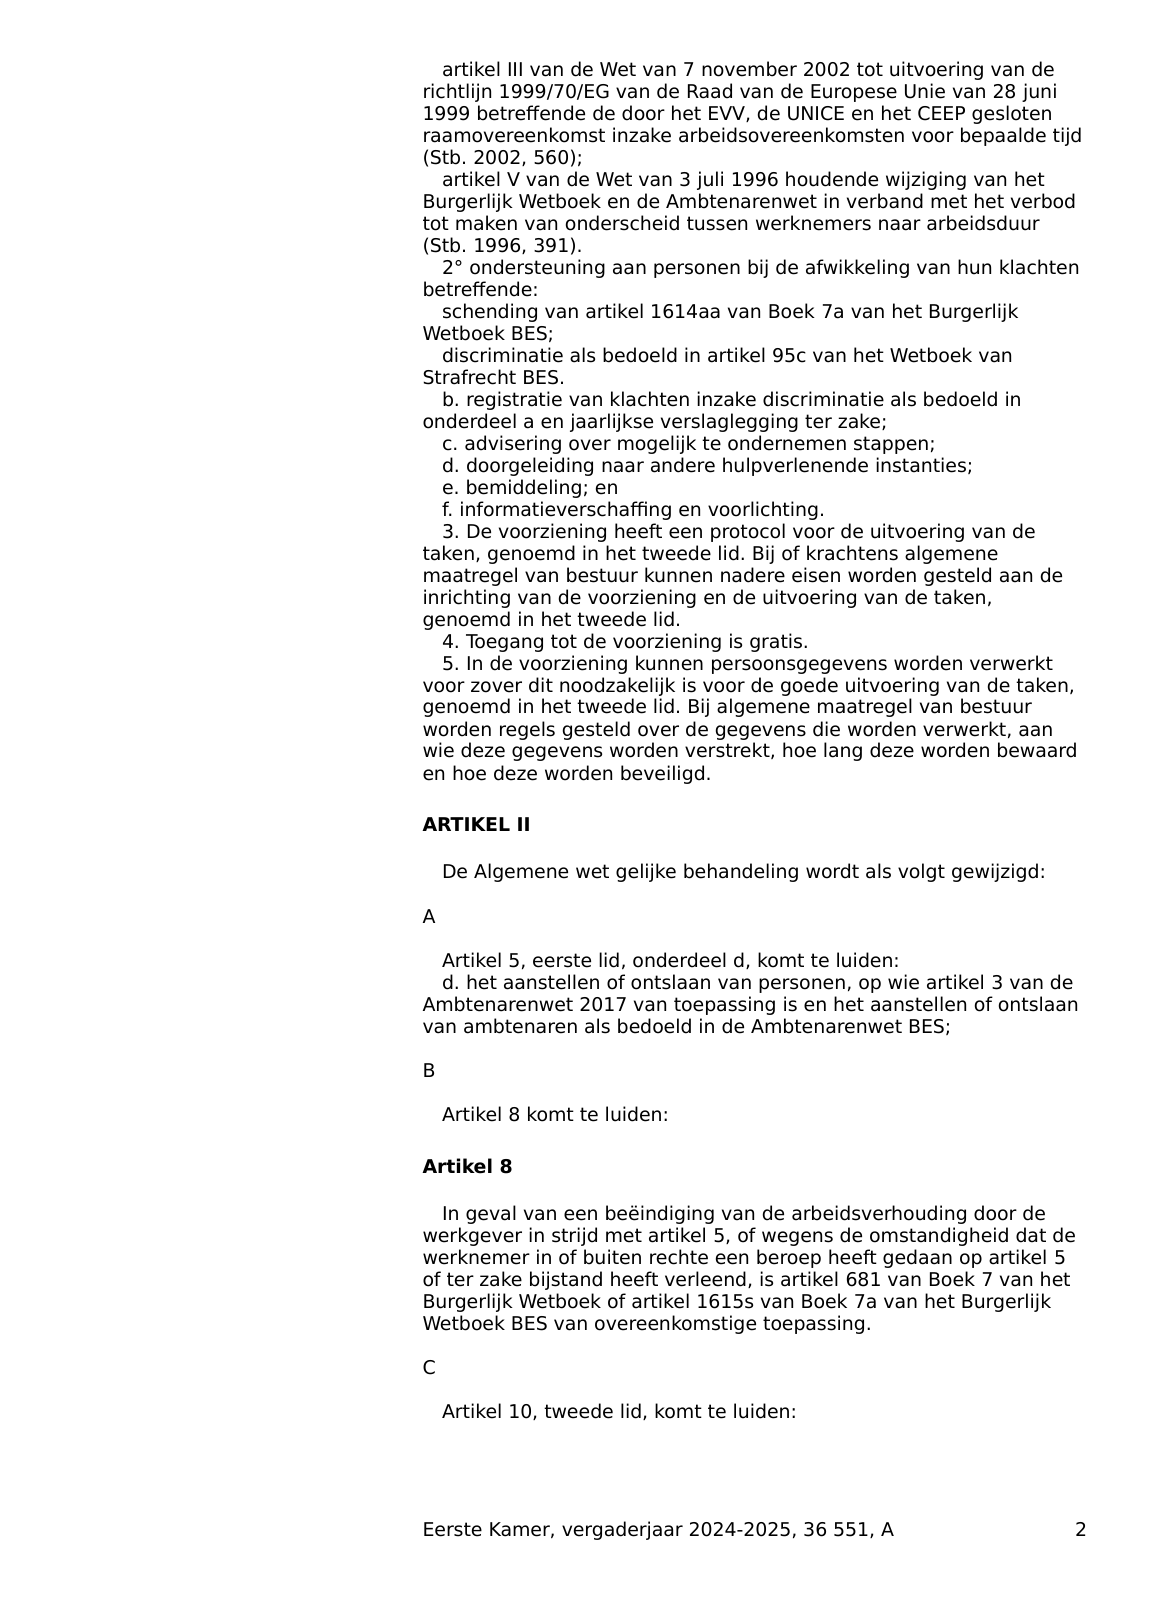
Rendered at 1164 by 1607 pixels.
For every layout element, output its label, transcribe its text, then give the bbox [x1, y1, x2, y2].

text Artikel 8 komt te luiden: [422, 1104, 1087, 1126]
text 2° ondersteuning aan personen bij de afwikkeling van hun klachten betreffende: [422, 257, 1087, 301]
subtitle ARTIKEL II [422, 814, 1087, 836]
text schending van artikel 1614aa van Boek 7a van het Burgerlijk Wetboek BES; [422, 301, 1087, 345]
text f. informatieverschaffing en voorlichting. [422, 499, 1087, 521]
text d. doorgeleiding naar andere hulpverlenende instanties; [422, 455, 1087, 477]
text 4. Toegang tot de voorziening is gratis. [422, 631, 1087, 652]
text De Algemene wet gelijke behandeling wordt als volgt gewijzigd: [422, 861, 1087, 883]
text 3. De voorziening heeft een protocol voor de uitvoering van de taken, genoemd in het tweede lid. Bij of krachtens algemene maatregel van bestuur kunnen nadere eisen worden gesteld aan de inrichting van de voorziening en de uitvoering van de taken, genoemd in het tweede lid. [422, 521, 1087, 631]
text d. het aanstellen of ontslaan van personen, op wie artikel 3 van de Ambtenarenwet 2017 van toepassing is en het aanstellen of ontslaan van ambtenaren als bedoeld in de Ambtenarenwet BES; [422, 972, 1087, 1038]
text A [422, 906, 1087, 927]
text c. advisering over mogelijk te ondernemen stappen; [422, 433, 1087, 455]
text b. registratie van klachten inzake discriminatie als bedoeld in onderdeel a en jaarlijkse verslaglegging ter zake; [422, 389, 1087, 433]
text 5. In de voorziening kunnen persoonsgegevens worden verwerkt voor zover dit noodzakelijk is voor de goede uitvoering van de taken, genoemd in het tweede lid. Bij algemene maatregel van bestuur worden regels gesteld over de gegevens die worden verwerkt, aan wie deze gegevens worden verstrekt, hoe lang deze worden bewaard en hoe deze worden beveiligd. [422, 652, 1087, 784]
text In geval van een beëindiging van de arbeidsverhouding door de werkgever in strijd met artikel 5, of wegens de omstandigheid dat de werknemer in of buiten rechte een beroep heeft gedaan op artikel 5 of ter zake bijstand heeft verleend, is artikel 681 van Boek 7 van het Burgerlijk Wetboek of artikel 1615s van Boek 7a van het Burgerlijk Wetboek BES van overeenkomstige toepassing. [422, 1203, 1087, 1335]
text e. bemiddeling; en [422, 477, 1087, 499]
text artikel V van de Wet van 3 juli 1996 houdende wijziging van het Burgerlijk Wetboek en de Ambtenarenwet in verband met het verbod tot maken van onderscheid tussen werknemers naar arbeidsduur (Stb. 1996, 391). [422, 169, 1087, 257]
subtitle Artikel 8 [422, 1156, 1087, 1178]
text C [422, 1357, 1087, 1379]
text Artikel 10, tweede lid, komt te luiden: [422, 1401, 1087, 1423]
text artikel III van de Wet van 7 november 2002 tot uitvoering van de richtlijn 1999/70/EG van de Raad van de Europese Unie van 28 juni 1999 betreffende de door het EVV, de UNICE en het CEEP gesloten raamovereenkomst inzake arbeidsovereenkomsten voor bepaalde tijd (Stb. 2002, 560); [422, 59, 1087, 169]
text discriminatie als bedoeld in artikel 95c van het Wetboek van Strafrecht BES. [422, 345, 1087, 389]
text B [422, 1060, 1087, 1082]
text Artikel 5, eerste lid, onderdeel d, komt te luiden: [422, 950, 1087, 972]
